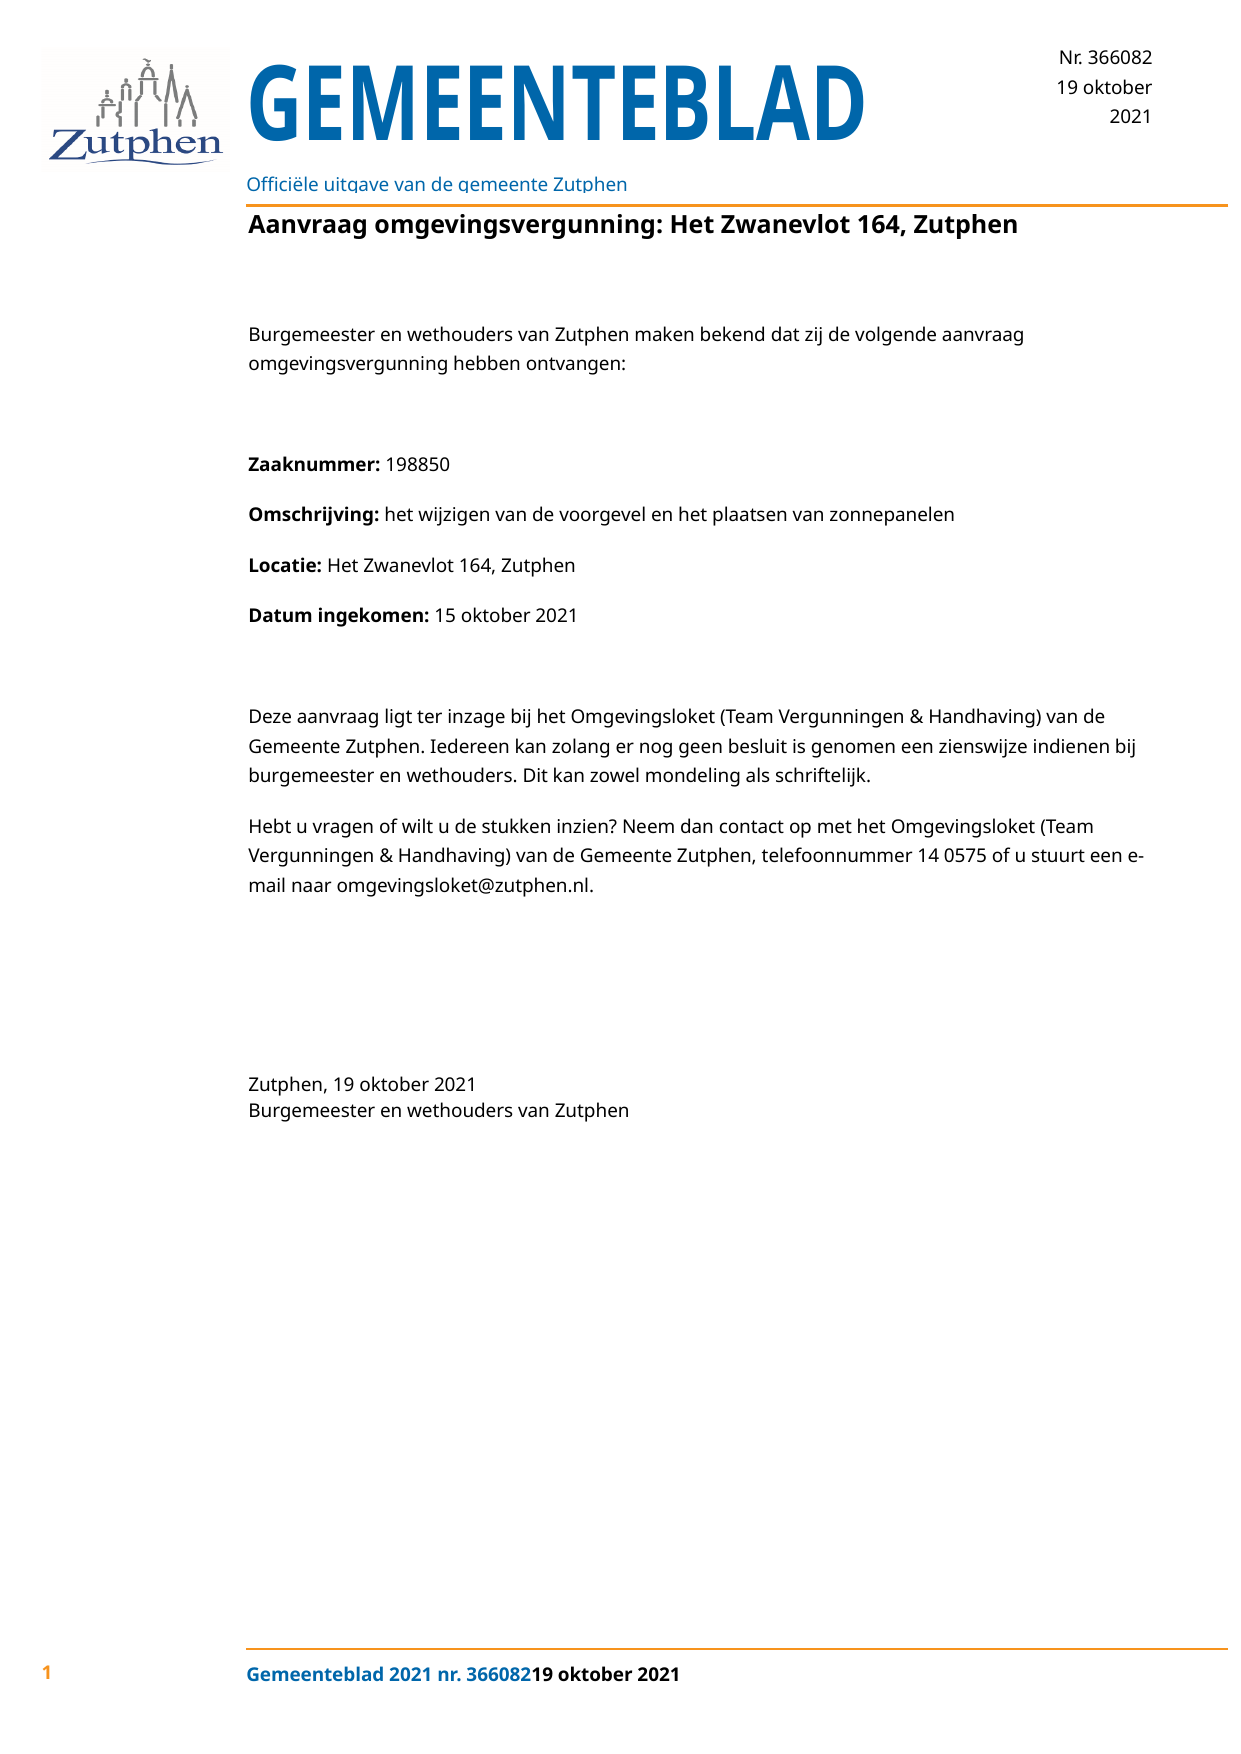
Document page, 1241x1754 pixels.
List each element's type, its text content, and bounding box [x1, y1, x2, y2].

text Burgemeester en wethouders van Zutphen maken bekend dat zij de volgende aanvraag omgevingsvergunning hebben ontvangen: [248, 321, 1152, 376]
text Datum ingekomen: 15 oktober 2021 [248, 602, 1152, 628]
text Omschrijving: het wijzigen van de voorgevel en het plaatsen van zonnepanelen [248, 502, 1152, 527]
text Burgemeester en wethouders van Zutphen [248, 1097, 1152, 1122]
text Hebt u vragen of wilt u de stukken inzien? Neem dan contact op met het Omgevingsloket (Team Vergunningen & Handhaving) van de Gemeente Zutphen, telefoonnummer 14 0575 of u stuurt een e-mail naar omgevingsloket@zutphen.nl. [248, 813, 1152, 898]
text Zutphen, 19 oktober 2021 [248, 1071, 1152, 1097]
text Deze aanvraag ligt ter inzage bij het Omgevingsloket (Team Vergunningen & Handhaving) van de Gemeente Zutphen. Iedereen kan zolang er nog geen besluit is genomen een zienswijze indienen bij burgemeester en wethouders. Dit kan zowel mondeling als schriftelijk. [248, 703, 1152, 788]
picture [41, 47, 231, 172]
text Aanvraag omgevingsvergunning: Het Zwanevlot 164, Zutphen [248, 207, 1152, 241]
text Locatie: Het Zwanevlot 164, Zutphen [248, 552, 1152, 578]
text Zaaknummer: 198850 [248, 451, 1152, 477]
